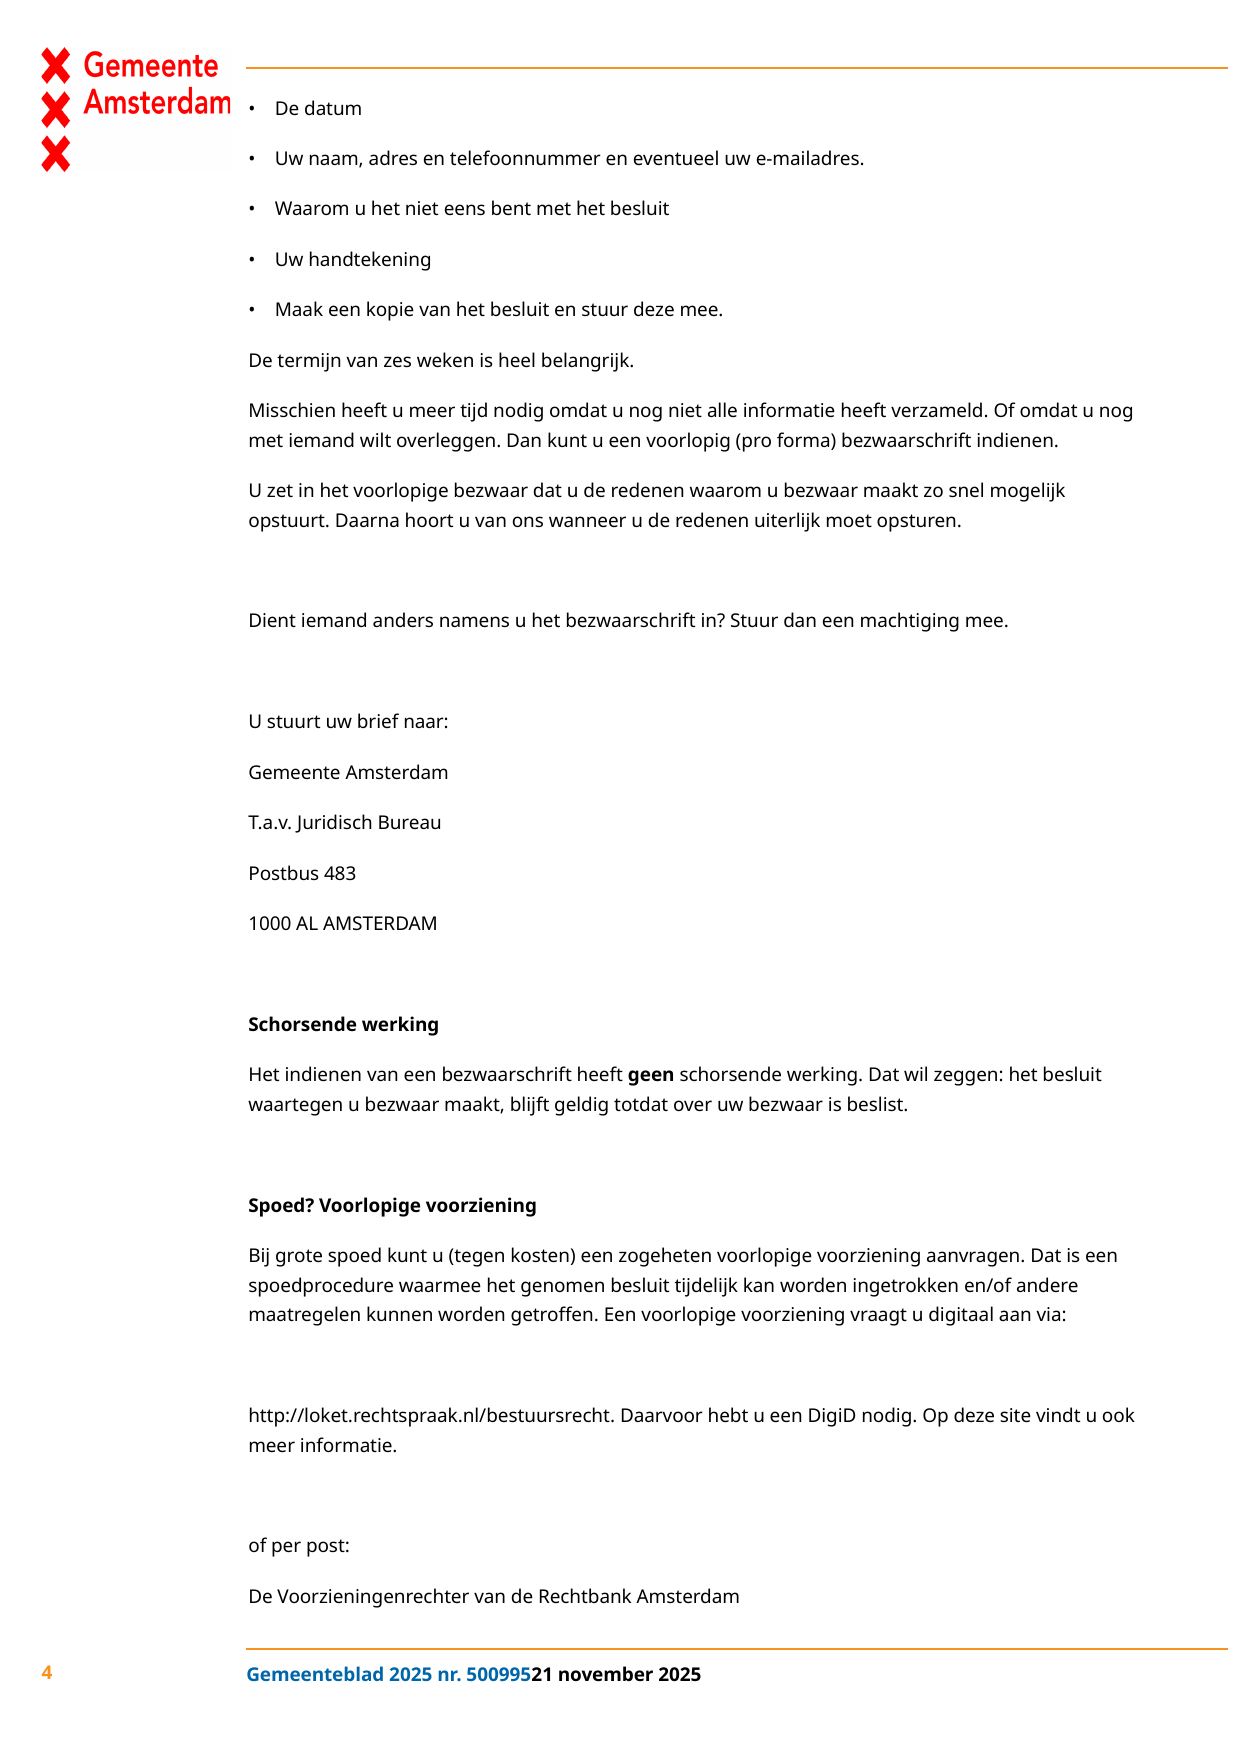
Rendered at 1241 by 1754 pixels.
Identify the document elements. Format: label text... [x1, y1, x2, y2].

text U zet in het voorlopige bezwaar dat u de redenen waarom u bezwaar maakt zo snel mogelijk opstuurt. Daarna hoort u van ons wanneer u de redenen uiterlijk moet opsturen. [248, 477, 1152, 533]
text De termijn van zes weken is heel belangrijk. [248, 347, 1152, 373]
text U stuurt uw brief naar: [248, 708, 1152, 734]
text • De datum [248, 95, 1152, 121]
text Spoed? Voorlopige voorziening [248, 1192, 1152, 1218]
text Gemeente Amsterdam [248, 759, 1152, 785]
text • Waarom u het niet eens bent met het besluit [248, 196, 1152, 221]
text Schorsende werking [248, 1011, 1152, 1037]
text Bij grote spoed kunt u (tegen kosten) een zogeheten voorlopige voorziening aanvragen. Dat is een spoedprocedure waarmee het genomen besluit tijdelijk kan worden ingetrokken en/of andere maatregelen kunnen worden getroffen. Een voorlopige voorziening vraagt u digitaal aan via: [248, 1242, 1152, 1327]
picture [41, 47, 231, 172]
text Dient iemand anders namens u het bezwaarschrift in? Stuur dan een machtiging mee. [248, 608, 1152, 633]
text T.a.v. Juridisch Bureau [248, 809, 1152, 835]
text Misschien heeft u meer tijd nodig omdat u nog niet alle informatie heeft verzameld. Of omdat u nog met iemand wilt overleggen. Dan kunt u een voorlopig (pro forma) bezwaarschrift indienen. [248, 397, 1152, 453]
text • Uw handtekening [248, 246, 1152, 272]
text • Maak een kopie van het besluit en stuur deze mee. [248, 296, 1152, 322]
text of per post: [248, 1533, 1152, 1558]
text Het indienen van een bezwaarschrift heeft geen schorsende werking. Dat wil zeggen: het besluit waartegen u bezwaar maakt, blijft geldig totdat over uw bezwaar is beslist. [248, 1061, 1152, 1117]
text Postbus 483 [248, 860, 1152, 886]
text De Voorzieningenrechter van de Rechtbank Amsterdam [248, 1583, 1152, 1609]
text • Uw naam, adres en telefoonnummer en eventueel uw e-mailadres. [248, 145, 1152, 171]
text 1000 AL AMSTERDAM [248, 910, 1152, 936]
text http://loket.rechtspraak.nl/bestuursrecht. Daarvoor hebt u een DigiD nodig. Op deze site vindt u ook meer informatie. [248, 1402, 1152, 1458]
